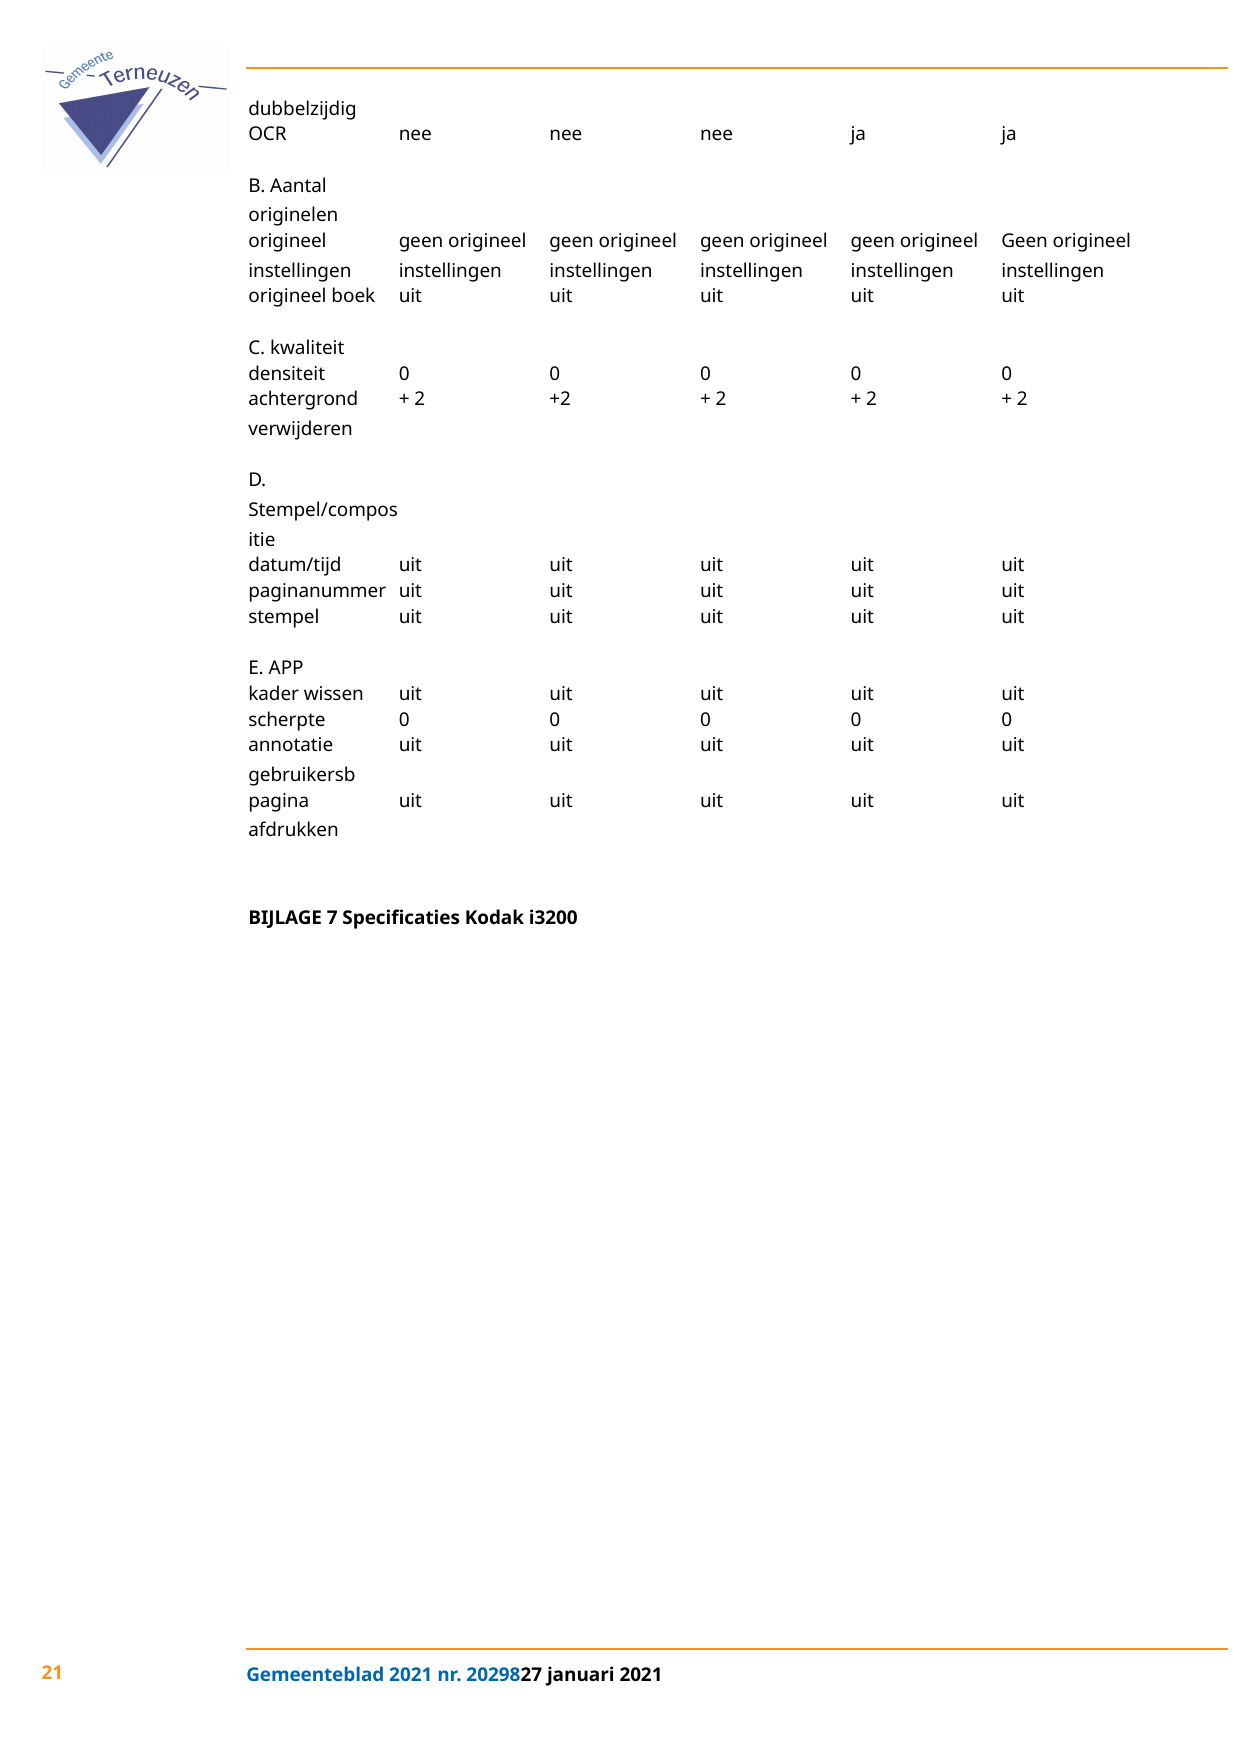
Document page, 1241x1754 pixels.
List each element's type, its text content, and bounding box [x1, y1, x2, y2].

table_cell [850, 467, 1001, 551]
table_cell [1001, 172, 1152, 227]
table_cell [399, 146, 549, 172]
table_cell uit [549, 732, 700, 787]
table_cell [850, 308, 1001, 334]
table_cell [248, 308, 398, 334]
table_cell [549, 334, 700, 360]
table_cell + 2 [850, 386, 1001, 441]
table_cell 0 [399, 706, 549, 732]
table_cell [248, 441, 398, 467]
table_cell uit [399, 551, 549, 577]
table_cell [850, 334, 1001, 360]
table_cell [700, 334, 850, 360]
table_cell uit [850, 603, 1001, 629]
table_cell achtergrond verwijderen [248, 386, 398, 441]
table_cell [700, 654, 850, 680]
table_cell kader wissen [248, 680, 398, 706]
table_cell uit [399, 577, 549, 603]
table_cell [700, 467, 850, 551]
table_cell origineel boek [248, 283, 398, 308]
table_cell uit [700, 680, 850, 706]
table_cell + 2 [399, 386, 549, 441]
table_cell geen origineel instellingen [549, 227, 700, 283]
table_cell uit [549, 577, 700, 603]
table_cell 0 [549, 706, 700, 732]
table_cell uit [399, 283, 549, 308]
table_cell [399, 334, 549, 360]
table_cell + 2 [1001, 386, 1152, 441]
table_cell datum/tijd [248, 551, 398, 577]
table_cell uit [700, 603, 850, 629]
table_cell 0 [1001, 360, 1152, 386]
table_cell uit [700, 732, 850, 787]
table_cell annotatie gebruikersb [248, 732, 398, 787]
table_cell E. APP [248, 654, 398, 680]
table_cell [700, 146, 850, 172]
table_cell [850, 654, 1001, 680]
table_cell 0 [1001, 706, 1152, 732]
table_cell uit [850, 732, 1001, 787]
table_cell uit [850, 551, 1001, 577]
table_cell uit [1001, 680, 1152, 706]
table_cell [1001, 441, 1152, 467]
text BIJLAGE 7 Specificaties Kodak i3200 [248, 904, 1152, 930]
table_cell OCR [248, 121, 398, 146]
table_cell uit [850, 680, 1001, 706]
table_cell 0 [700, 360, 850, 386]
table_cell [1001, 95, 1152, 121]
table_cell [549, 467, 700, 551]
table_cell 0 [549, 360, 700, 386]
table_cell [1001, 308, 1152, 334]
table_cell scherpte [248, 706, 398, 732]
table_cell [248, 146, 398, 172]
table_cell [399, 467, 549, 551]
table_cell [850, 172, 1001, 227]
table_cell [1001, 629, 1152, 654]
table_cell 0 [399, 360, 549, 386]
table_cell [549, 654, 700, 680]
table_cell [700, 629, 850, 654]
table_cell uit [1001, 787, 1152, 842]
table_cell uit [399, 603, 549, 629]
table_cell dubbelzijdig [248, 95, 398, 121]
table_cell geen origineel instellingen [399, 227, 549, 283]
table_cell 0 [700, 706, 850, 732]
table_cell nee [700, 121, 850, 146]
table_cell uit [700, 577, 850, 603]
table_cell +2 [549, 386, 700, 441]
table_cell uit [549, 787, 700, 842]
table_cell uit [850, 283, 1001, 308]
table_cell uit [700, 283, 850, 308]
table_cell uit [1001, 603, 1152, 629]
table_cell geen origineel instellingen [700, 227, 850, 283]
table_cell uit [1001, 283, 1152, 308]
table_cell [399, 629, 549, 654]
table_cell [850, 441, 1001, 467]
table_cell nee [549, 121, 700, 146]
table_cell [549, 172, 700, 227]
table_cell uit [399, 732, 549, 787]
table_cell geen origineel instellingen [850, 227, 1001, 283]
table_cell [700, 172, 850, 227]
table_cell [1001, 654, 1152, 680]
table_cell Geen origineel instellingen [1001, 227, 1152, 283]
table_cell [549, 441, 700, 467]
table_cell ja [850, 121, 1001, 146]
table_cell uit [1001, 577, 1152, 603]
table_cell densiteit [248, 360, 398, 386]
table_cell uit [700, 551, 850, 577]
table_cell [850, 629, 1001, 654]
table_cell [850, 146, 1001, 172]
table_cell [549, 629, 700, 654]
table_cell [399, 172, 549, 227]
table_cell [1001, 334, 1152, 360]
table_cell [850, 95, 1001, 121]
table_cell origineel instellingen [248, 227, 398, 283]
table_cell [549, 146, 700, 172]
table_cell uit [399, 680, 549, 706]
table_cell [399, 308, 549, 334]
table_cell uit [549, 680, 700, 706]
table_cell [700, 95, 850, 121]
table_cell [248, 629, 398, 654]
table_cell stempel [248, 603, 398, 629]
table_cell [549, 95, 700, 121]
picture [41, 47, 231, 172]
table_cell + 2 [700, 386, 850, 441]
table_cell [399, 654, 549, 680]
table_cell [1001, 146, 1152, 172]
table_cell paginanummer [248, 577, 398, 603]
table_cell uit [549, 551, 700, 577]
table_cell uit [850, 577, 1001, 603]
table_cell 0 [850, 706, 1001, 732]
table_cell pagina afdrukken [248, 787, 398, 842]
table_cell [700, 308, 850, 334]
table_cell uit [549, 283, 700, 308]
table_cell ja [1001, 121, 1152, 146]
table_cell nee [399, 121, 549, 146]
table_cell [549, 308, 700, 334]
table_cell [700, 441, 850, 467]
table_cell D. Stempel/compositie [248, 467, 398, 551]
table_cell uit [700, 787, 850, 842]
table_cell uit [850, 787, 1001, 842]
table_cell uit [1001, 732, 1152, 787]
table_cell uit [1001, 551, 1152, 577]
table_cell 0 [850, 360, 1001, 386]
table_cell C. kwaliteit [248, 334, 398, 360]
table_cell uit [549, 603, 700, 629]
table_cell [399, 95, 549, 121]
table_cell [399, 441, 549, 467]
table_cell B. Aantal originelen [248, 172, 398, 227]
table_cell [1001, 467, 1152, 551]
table_cell uit [399, 787, 549, 842]
